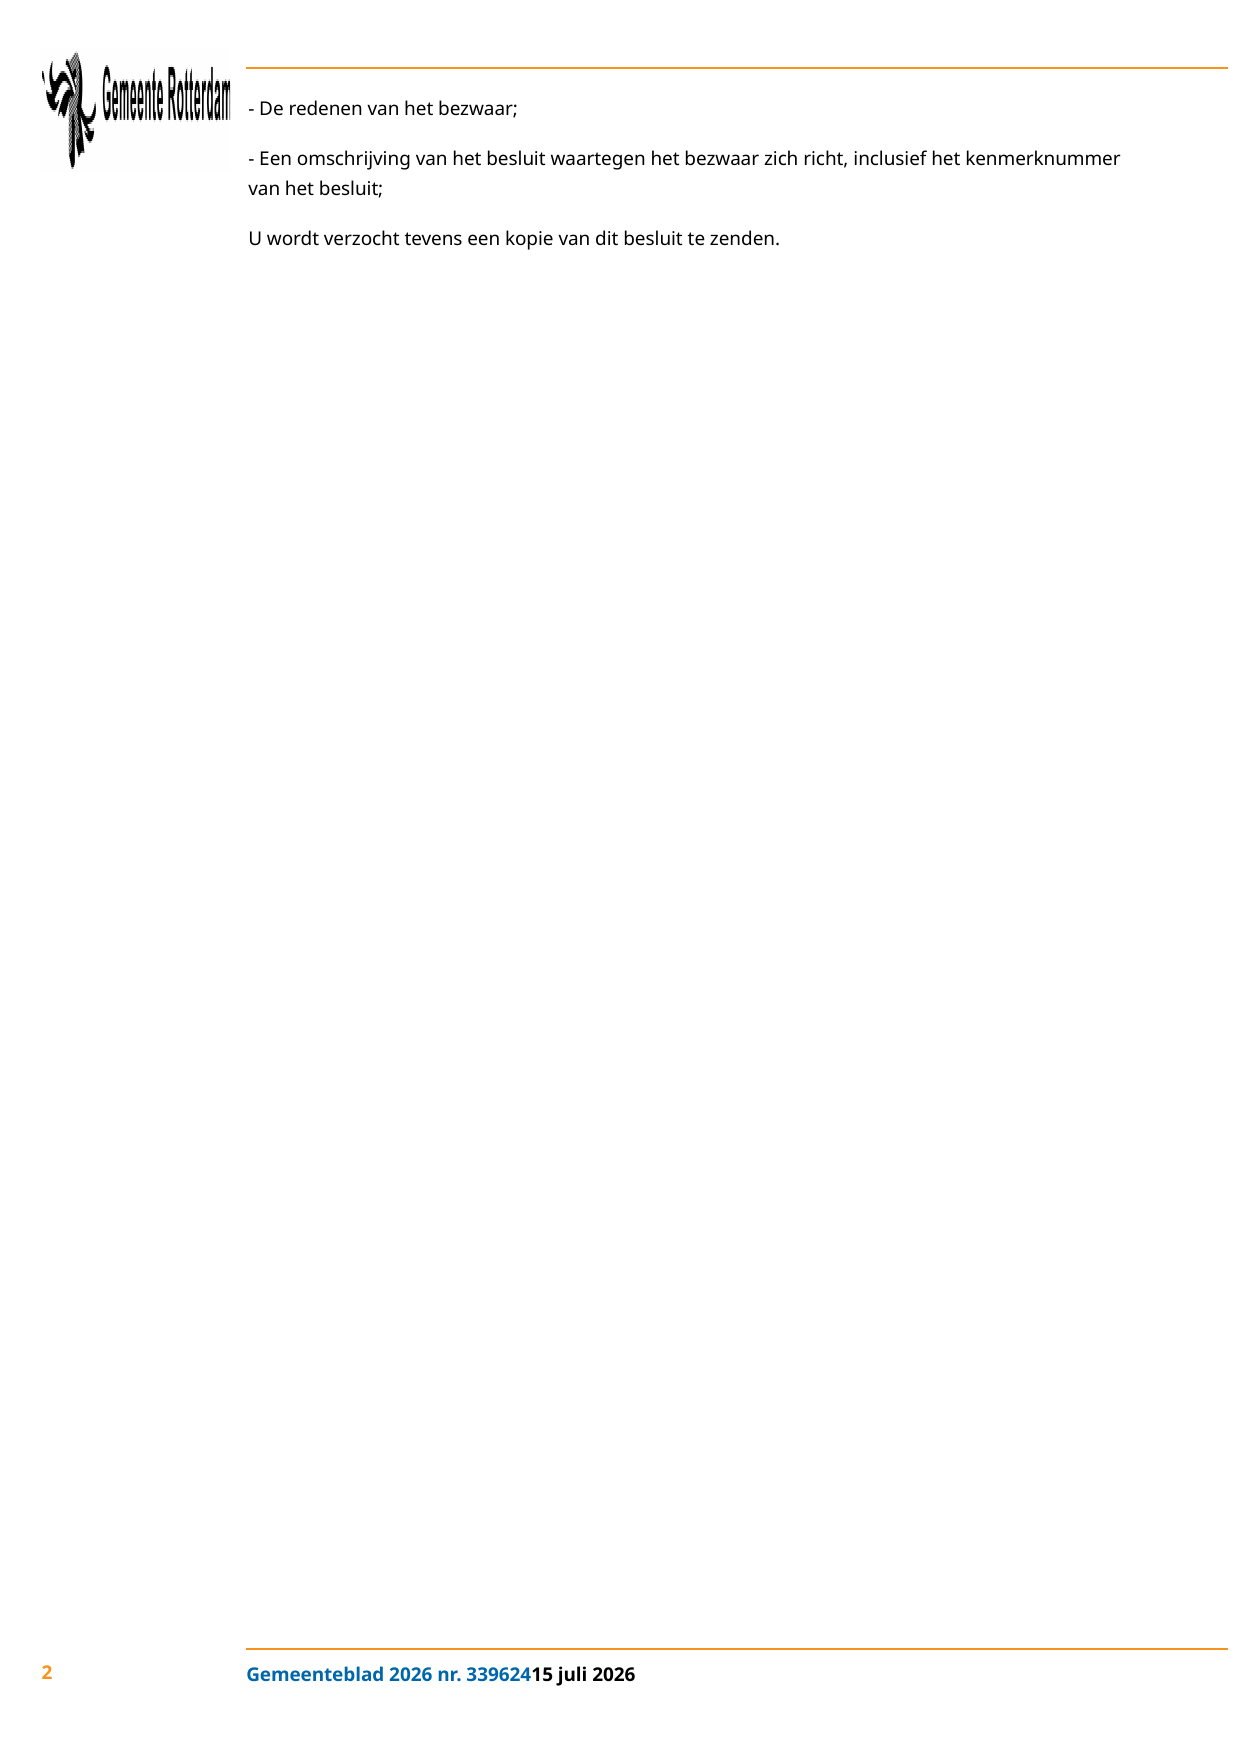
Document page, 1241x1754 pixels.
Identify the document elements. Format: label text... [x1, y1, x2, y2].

text - Een omschrijving van het besluit waartegen het bezwaar zich richt, inclusief het kenmerknummer van het besluit; [248, 145, 1152, 201]
text - De redenen van het bezwaar; [248, 95, 1152, 121]
text U wordt verzocht tevens een kopie van dit besluit te zenden. [248, 225, 1152, 251]
picture [41, 47, 231, 172]
